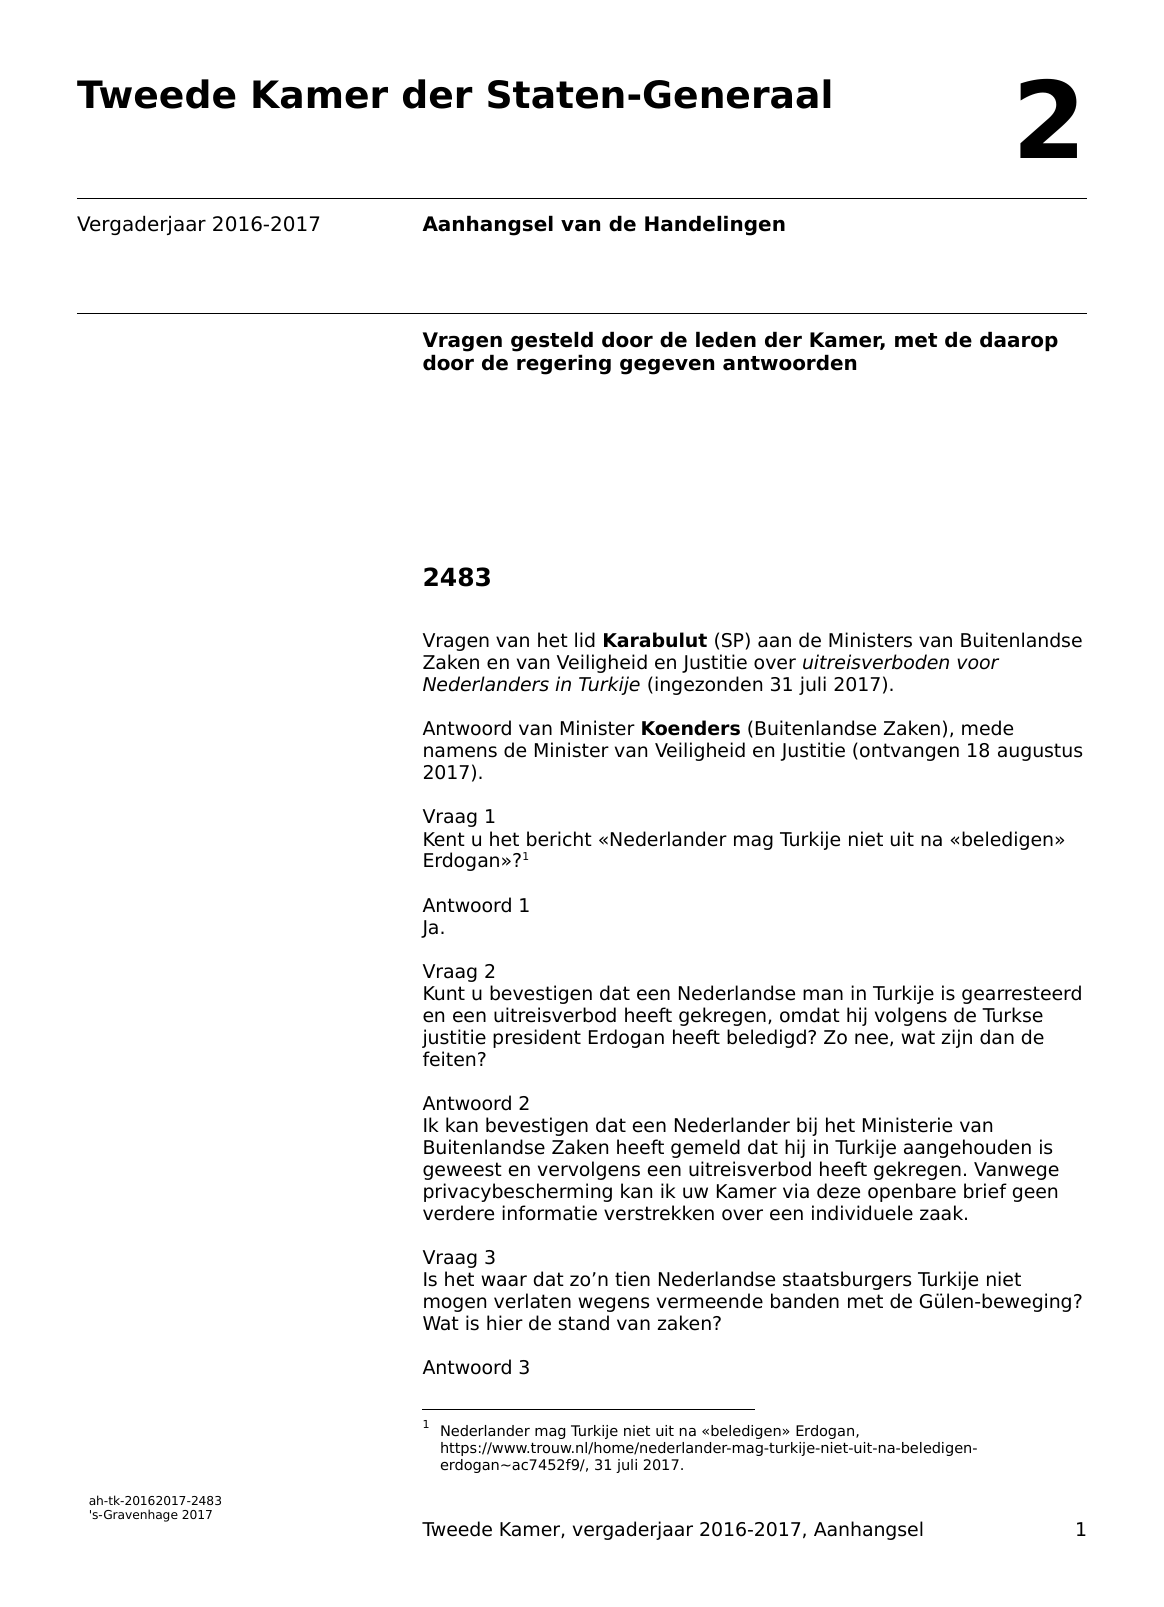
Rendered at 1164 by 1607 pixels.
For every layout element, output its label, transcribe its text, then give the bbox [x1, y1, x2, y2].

text Antwoord van Minister Koenders (Buitenlandse Zaken), mede namens de Minister van Veiligheid en Justitie (ontvangen 18 augustus 2017). [422, 718, 1087, 784]
text Antwoord 2 [422, 1093, 1087, 1115]
text 2483 [422, 563, 1087, 592]
table_cell Aanhangsel van de Handelingen [422, 199, 1087, 313]
text Ja. [422, 917, 1087, 938]
text 's-Gravenhage 2017 [88, 1508, 323, 1522]
text Vraag 2 [422, 961, 1087, 983]
text Nederlander mag Turkije niet uit na «beledigen» Erdogan, https://www.trouw.nl/home/nederlander-mag-turkije-niet-uit-na-beledigen-erdogan~ac7452f9/, 31 juli 2017. [422, 1418, 1087, 1474]
table_header 2 [886, 59, 1087, 198]
text Vraag 1 [422, 806, 1087, 828]
table_cell [77, 314, 422, 375]
text ah-tk-20162017-2483 [88, 1494, 323, 1508]
text Vragen van het lid Karabulut (SP) aan de Ministers van Buitenlandse Zaken en van Veiligheid en Justitie over uitreisverboden voor Nederlanders in Turkije (ingezonden 31 juli 2017). [422, 630, 1087, 696]
text Kunt u bevestigen dat een Nederlandse man in Turkije is gearresteerd en een uitreisverbod heeft gekregen, omdat hij volgens de Turkse justitie president Erdogan heeft beledigd? Zo nee, wat zijn dan de feiten? [422, 983, 1087, 1071]
table_header Tweede Kamer der Staten-Generaal [77, 59, 886, 198]
text Vraag 3 [422, 1247, 1087, 1269]
table_cell Vragen gesteld door de leden der Kamer, met de daarop door de regering gegeven antwoorden [422, 314, 1087, 375]
text Antwoord 3 [422, 1357, 1087, 1379]
text Is het waar dat zo’n tien Nederlandse staatsburgers Turkije niet mogen verlaten wegens vermeende banden met de Gülen-beweging? Wat is hier de stand van zaken? [422, 1269, 1087, 1335]
text Antwoord 1 [422, 894, 1087, 917]
table_cell Vergaderjaar 2016-2017 [77, 199, 422, 313]
text Ik kan bevestigen dat een Nederlander bij het Ministerie van Buitenlandse Zaken heeft gemeld dat hij in Turkije aangehouden is geweest en vervolgens een uitreisverbod heeft gekregen. Vanwege privacybescherming kan ik uw Kamer via deze openbare brief geen verdere informatie verstrekken over een individuele zaak. [422, 1115, 1087, 1225]
text Kent u het bericht «Nederlander mag Turkije niet uit na «beledigen» Erdogan»? [422, 828, 1087, 872]
